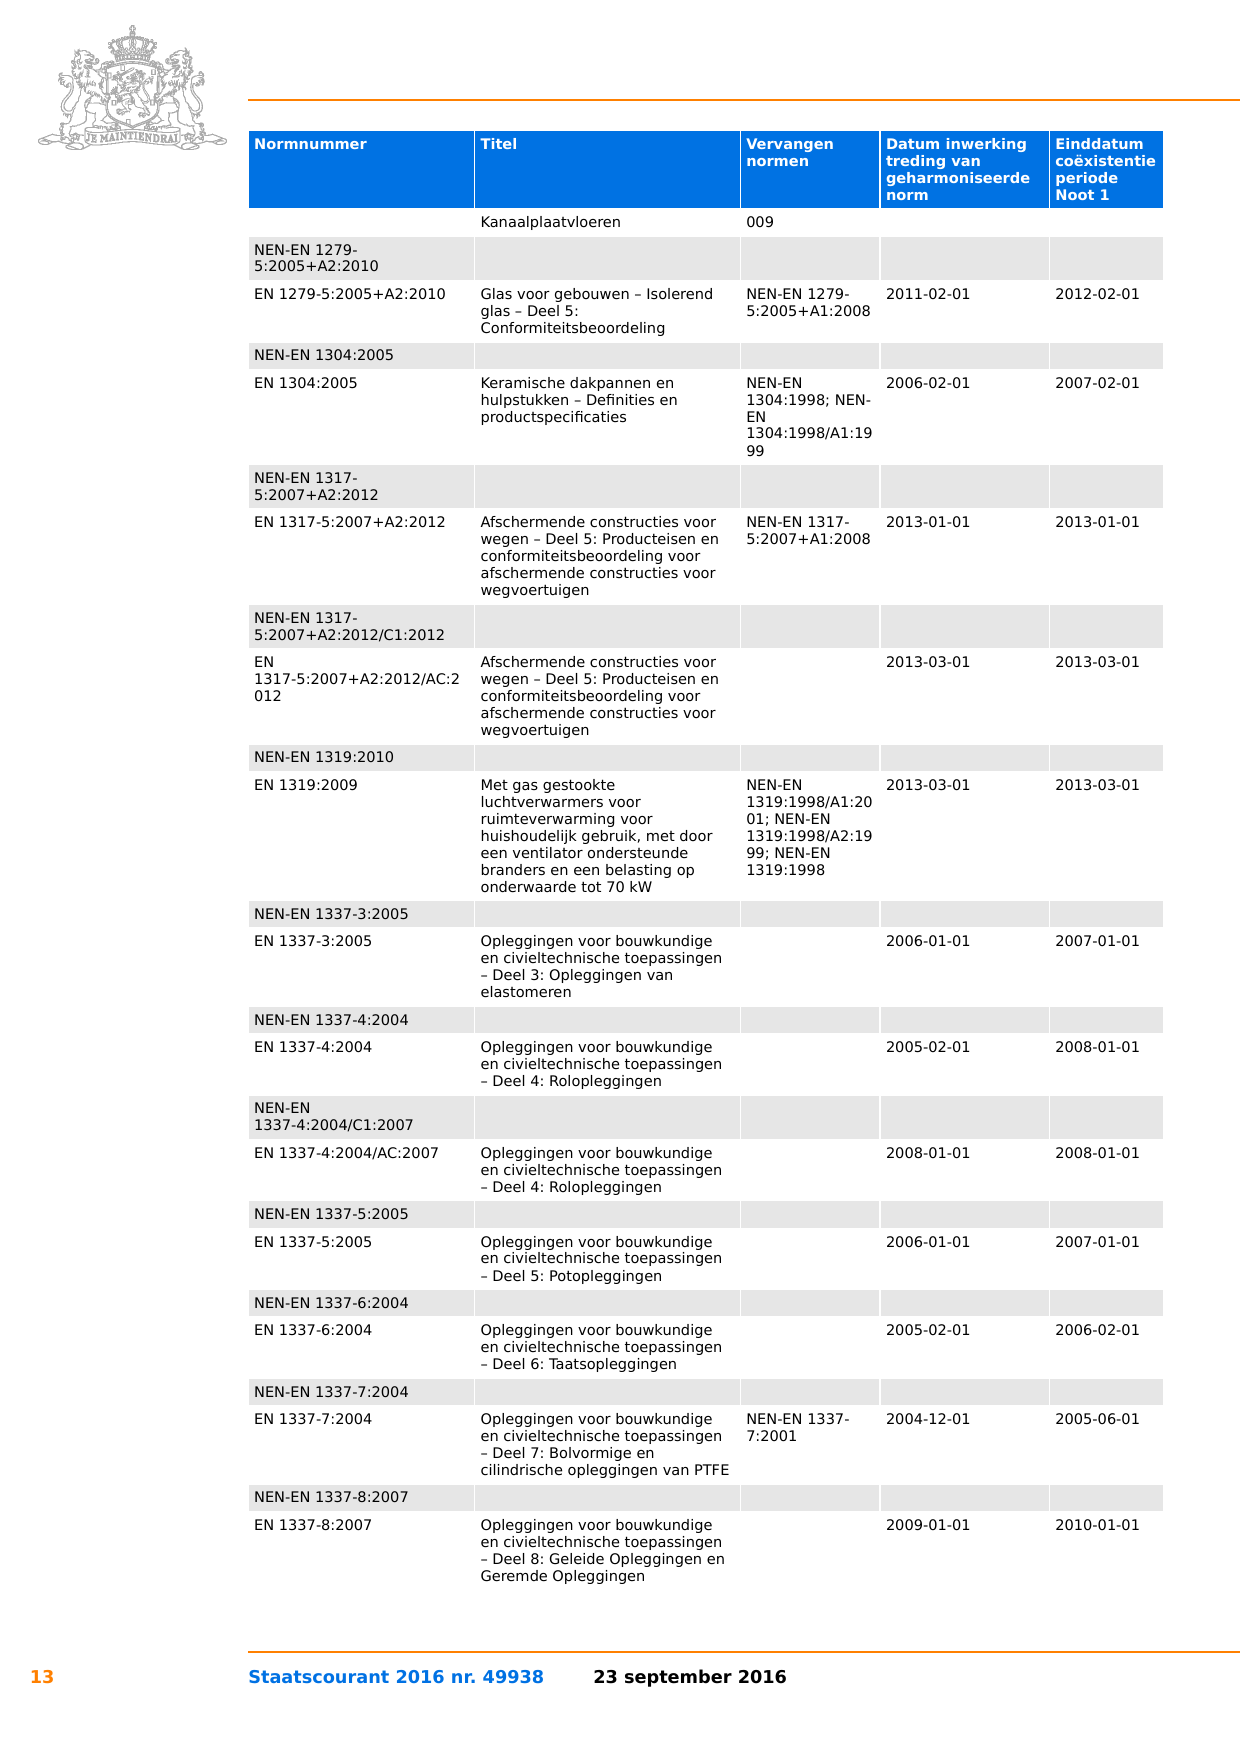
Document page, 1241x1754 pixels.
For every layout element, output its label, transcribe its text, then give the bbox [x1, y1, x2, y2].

table_cell NEN-EN 1317-5:2007+A1:2008 [741, 510, 879, 604]
table_cell EN 1317-5:2007+A2:2012 [249, 510, 474, 604]
table_cell [741, 1512, 879, 1589]
table_cell EN 1304:2005 [249, 370, 474, 464]
table_cell NEN-EN 1279-5:2005+A1:2008 [741, 281, 879, 341]
table_cell Afschermende constructies voor wegen – Deel 5: Producteisen en conformiteitsbeoordeling voor afschermende constructies voor wegvoertuigen [475, 510, 740, 604]
table_cell EN 1317-5:2007+A2:2012/AC:2012 [249, 649, 474, 743]
table_cell [475, 1485, 740, 1511]
table_cell NEN-EN 1337-3:2005 [249, 901, 474, 927]
table_header Datum inwerking treding van geharmoniseerde norm [881, 131, 1049, 208]
table_cell [741, 1201, 879, 1228]
table_cell [475, 1201, 740, 1228]
table_cell 2005-06-01 [1050, 1406, 1163, 1483]
table_cell [881, 605, 1049, 648]
table_cell [1050, 1007, 1163, 1033]
table_cell [475, 901, 740, 927]
table_cell 2008-01-01 [1050, 1140, 1163, 1200]
table_cell EN 1337-7:2004 [249, 1406, 474, 1483]
table_cell Keramische dakpannen en hulpstukken – Definities en productspecificaties [475, 370, 740, 464]
table_cell EN 1337-5:2005 [249, 1229, 474, 1289]
table_cell EN 1337-6:2004 [249, 1318, 474, 1378]
table_cell 2013-01-01 [1050, 510, 1163, 604]
table_cell 2013-03-01 [881, 772, 1049, 900]
table_cell [881, 1290, 1049, 1316]
table_cell NEN-EN 1319:2010 [249, 745, 474, 771]
table_cell [1050, 605, 1163, 648]
table_cell 2004-12-01 [881, 1406, 1049, 1483]
table_cell [881, 1007, 1049, 1033]
table_cell [881, 1485, 1049, 1511]
table_cell 2007-01-01 [1050, 929, 1163, 1006]
table_cell [475, 1096, 740, 1139]
table_cell NEN-EN 1337-7:2001 [741, 1406, 879, 1483]
table_cell [881, 343, 1049, 369]
table_cell [741, 1379, 879, 1405]
table_cell [741, 1096, 879, 1139]
table_cell 2005-02-01 [881, 1318, 1049, 1378]
table_cell EN 1337-8:2007 [249, 1512, 474, 1589]
table_cell [1050, 1290, 1163, 1316]
table_cell [741, 1290, 879, 1316]
table_cell [475, 1379, 740, 1405]
table_cell 2007-02-01 [1050, 370, 1163, 464]
table_cell NEN-EN 1337-6:2004 [249, 1290, 474, 1316]
table_header Vervangen normen [741, 131, 879, 208]
picture [38, 25, 227, 150]
table_cell 2005-02-01 [881, 1034, 1049, 1094]
table_cell EN 1319:2009 [249, 772, 474, 900]
table_cell NEN-EN 1337-8:2007 [249, 1485, 474, 1511]
table_cell 2007-01-01 [1050, 1229, 1163, 1289]
table_cell Opleggingen voor bouwkundige en civieltechnische toepassingen – Deel 3: Opleggingen van elastomeren [475, 929, 740, 1006]
table_cell [881, 209, 1049, 236]
table_cell [475, 465, 740, 508]
table_cell 2006-01-01 [881, 1229, 1049, 1289]
table_cell 2013-03-01 [1050, 772, 1163, 900]
table_cell [881, 1096, 1049, 1139]
table_cell NEN-EN 1337-4:2004 [249, 1007, 474, 1033]
table_cell Opleggingen voor bouwkundige en civieltechnische toepassingen – Deel 7: Bolvormige en cilindrische opleggingen van PTFE [475, 1406, 740, 1483]
table_cell Opleggingen voor bouwkundige en civieltechnische toepassingen – Deel 4: Rolopleggingen [475, 1034, 740, 1094]
table_cell [881, 1379, 1049, 1405]
table_cell [881, 901, 1049, 927]
table_cell EN 1279-5:2005+A2:2010 [249, 281, 474, 341]
table_header Normnummer [249, 131, 474, 208]
table_cell [741, 745, 879, 771]
table_cell NEN-EN 1304:2005 [249, 343, 474, 369]
table_cell NEN-EN 1317-5:2007+A2:2012/C1:2012 [249, 605, 474, 648]
table_cell Opleggingen voor bouwkundige en civieltechnische toepassingen – Deel 4: Rolopleggingen [475, 1140, 740, 1200]
table_cell [475, 1007, 740, 1033]
table_cell [881, 465, 1049, 508]
table_cell 2008-01-01 [1050, 1034, 1163, 1094]
table_cell [741, 465, 879, 508]
table_cell Afschermende constructies voor wegen – Deel 5: Producteisen en conformiteitsbeoordeling voor afschermende constructies voor wegvoertuigen [475, 649, 740, 743]
table_cell [1050, 1201, 1163, 1228]
table_cell [741, 1318, 879, 1378]
table_cell NEN-EN 1337-5:2005 [249, 1201, 474, 1228]
table_cell [881, 237, 1049, 280]
table_cell [1050, 745, 1163, 771]
table_cell EN 1337-4:2004/AC:2007 [249, 1140, 474, 1200]
table_cell EN 1337-3:2005 [249, 929, 474, 1006]
table_cell 2008-01-01 [881, 1140, 1049, 1200]
table_cell 2011-02-01 [881, 281, 1049, 341]
table_cell NEN-EN 1279-5:2005+A2:2010 [249, 237, 474, 280]
table_cell [475, 237, 740, 280]
table_cell [741, 929, 879, 1006]
table_cell [881, 1201, 1049, 1228]
table_cell [249, 209, 474, 236]
table_cell NEN-EN 1304:1998; NEN-EN 1304:1998/A1:1999 [741, 370, 879, 464]
table_cell NEN-EN 1319:1998/A1:2001; NEN-EN 1319:1998/A2:1999; NEN-EN 1319:1998 [741, 772, 879, 900]
table_cell [1050, 209, 1163, 236]
table_cell [741, 343, 879, 369]
table_cell [475, 605, 740, 648]
table_cell 2006-01-01 [881, 929, 1049, 1006]
table_cell [741, 1229, 879, 1289]
table_cell Opleggingen voor bouwkundige en civieltechnische toepassingen – Deel 5: Potopleggingen [475, 1229, 740, 1289]
table_cell [1050, 1096, 1163, 1139]
table_cell 2010-01-01 [1050, 1512, 1163, 1589]
table_cell 2006-02-01 [1050, 1318, 1163, 1378]
table_cell [1050, 1485, 1163, 1511]
table_cell [1050, 1379, 1163, 1405]
table_cell [1050, 343, 1163, 369]
table_cell 2006-02-01 [881, 370, 1049, 464]
table_header Einddatum coëxistentieperiode Noot 1 [1050, 131, 1163, 208]
table_cell [741, 901, 879, 927]
table_cell 2009-01-01 [881, 1512, 1049, 1589]
table_cell [475, 1290, 740, 1316]
table_cell 2013-03-01 [881, 649, 1049, 743]
table_cell [475, 343, 740, 369]
table_cell [741, 1140, 879, 1200]
table_cell [741, 1007, 879, 1033]
table_cell [1050, 237, 1163, 280]
table_cell 2013-03-01 [1050, 649, 1163, 743]
table_cell NEN-EN 1337-4:2004/C1:2007 [249, 1096, 474, 1139]
table_cell 2013-01-01 [881, 510, 1049, 604]
table_cell Opleggingen voor bouwkundige en civieltechnische toepassingen – Deel 8: Geleide Opleggingen en Geremde Opleggingen [475, 1512, 740, 1589]
table_cell Glas voor gebouwen – Isolerend glas – Deel 5: Conformiteitsbeoordeling [475, 281, 740, 341]
table_cell [741, 1034, 879, 1094]
table_cell [741, 1485, 879, 1511]
table_cell [741, 649, 879, 743]
table_cell EN 1337-4:2004 [249, 1034, 474, 1094]
table_cell Met gas gestookte luchtverwarmers voor ruimteverwarming voor huishoudelijk gebruik, met door een ventilator ondersteunde branders en een belasting op onderwaarde tot 70 kW [475, 772, 740, 900]
table_cell Kanaalplaatvloeren [475, 209, 740, 236]
table_cell [741, 237, 879, 280]
table_cell [881, 745, 1049, 771]
table_cell 009 [741, 209, 879, 236]
table_header Titel [475, 131, 740, 208]
table_cell 2012-02-01 [1050, 281, 1163, 341]
table_cell NEN-EN 1317-5:2007+A2:2012 [249, 465, 474, 508]
table_cell Opleggingen voor bouwkundige en civieltechnische toepassingen – Deel 6: Taatsopleggingen [475, 1318, 740, 1378]
table_cell [475, 745, 740, 771]
table_cell [1050, 465, 1163, 508]
table_cell [741, 605, 879, 648]
table_cell [1050, 901, 1163, 927]
table_cell NEN-EN 1337-7:2004 [249, 1379, 474, 1405]
